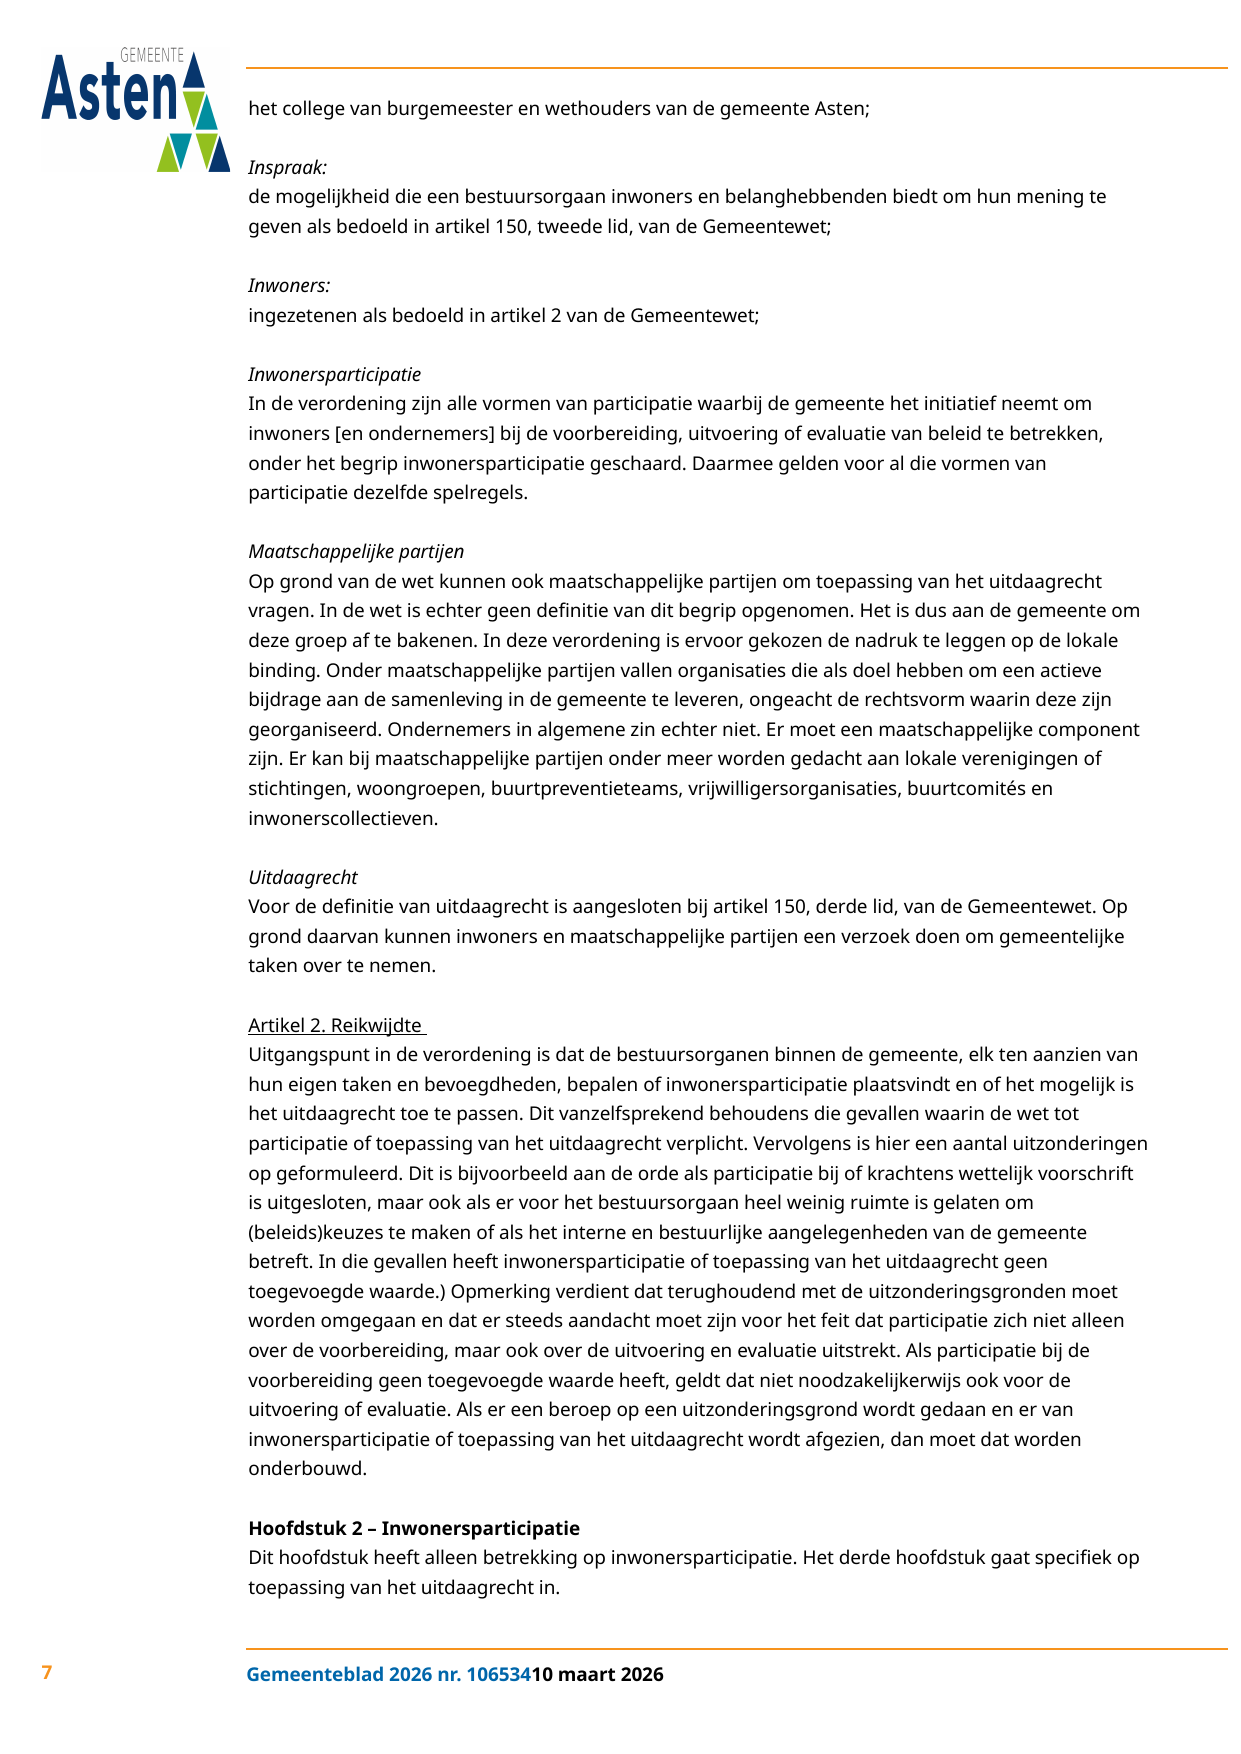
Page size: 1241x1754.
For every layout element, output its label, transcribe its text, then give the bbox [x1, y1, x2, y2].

text Op grond van de wet kunnen ook maatschappelijke partijen om toepassing van het uitdaagrecht vragen. In de wet is echter geen definitie van dit begrip opgenomen. Het is dus aan de gemeente om deze groep af te bakenen. In deze verordening is ervoor gekozen de nadruk te leggen op de lokale binding. Onder maatschappelijke partijen vallen organisaties die als doel hebben om een actieve bijdrage aan de samenleving in de gemeente te leveren, ongeacht de rechtsvorm waarin deze zijn georganiseerd. Ondernemers in algemene zin echter niet. Er moet een maatschappelijke component zijn. Er kan bij maatschappelijke partijen onder meer worden gedacht aan lokale verenigingen of stichtingen, woongroepen, buurtpreventieteams, vrijwilligersorganisaties, buurtcomités en inwonerscollectieven. [248, 568, 1152, 831]
text In de verordening zijn alle vormen van participatie waarbij de gemeente het initiatief neemt om inwoners [en ondernemers] bij de voorbereiding, uitvoering of evaluatie van beleid te betrekken, onder het begrip inwonersparticipatie geschaard. Daarmee gelden voor al die vormen van participatie dezelfde spelregels. [248, 391, 1152, 505]
text Inwoners: [248, 272, 1152, 298]
text Uitdaagrecht [248, 864, 1152, 890]
text Artikel 2. Reikwijdte [248, 1012, 1152, 1038]
text Inspraak: [248, 154, 1152, 180]
text Inwonersparticipatie [248, 361, 1152, 387]
text Voor de definitie van uitdaagrecht is aangesloten bij artikel 150, derde lid, van de Gemeentewet. Op grond daarvan kunnen inwoners en maatschappelijke partijen een verzoek doen om gemeentelijke taken over te nemen. [248, 893, 1152, 978]
text Dit hoofdstuk heeft alleen betrekking op inwonersparticipatie. Het derde hoofdstuk gaat specifiek op toepassing van het uitdaagrecht in. [248, 1544, 1152, 1600]
text het college van burgemeester en wethouders van de gemeente Asten; [248, 95, 1152, 121]
text Maatschappelijke partijen [248, 538, 1152, 564]
text de mogelijkheid die een bestuursorgaan inwoners en belanghebbenden biedt om hun mening te geven als bedoeld in artikel 150, tweede lid, van de Gemeentewet; [248, 183, 1152, 239]
text Uitgangspunt in de verordening is dat de bestuursorganen binnen de gemeente, elk ten aanzien van hun eigen taken en bevoegdheden, bepalen of inwonersparticipatie plaatsvindt en of het mogelijk is het uitdaagrecht toe te passen. Dit vanzelfsprekend behoudens die gevallen waarin de wet tot participatie of toepassing van het uitdaagrecht verplicht. Vervolgens is hier een aantal uitzonderingen op geformuleerd. Dit is bijvoorbeeld aan de orde als participatie bij of krachtens wettelijk voorschrift is uitgesloten, maar ook als er voor het bestuursorgaan heel weinig ruimte is gelaten om (beleids)keuzes te maken of als het interne en bestuurlijke aangelegenheden van de gemeente betreft. In die gevallen heeft inwonersparticipatie of toepassing van het uitdaagrecht geen toegevoegde waarde.) Opmerking verdient dat terughoudend met de uitzonderingsgronden moet worden omgegaan en dat er steeds aandacht moet zijn voor het feit dat participatie zich niet alleen over de voorbereiding, maar ook over de uitvoering en evaluatie uitstrekt. Als participatie bij de voorbereiding geen toegevoegde waarde heeft, geldt dat niet noodzakelijkerwijs ook voor de uitvoering of evaluatie. Als er een beroep op een uitzonderingsgrond wordt gedaan en er van inwonersparticipatie of toepassing van het uitdaagrecht wordt afgezien, dan moet dat worden onderbouwd. [248, 1041, 1152, 1481]
text Hoofdstuk 2 – Inwonersparticipatie [248, 1515, 1152, 1541]
picture [41, 47, 231, 172]
text ingezetenen als bedoeld in artikel 2 van de Gemeentewet; [248, 302, 1152, 328]
